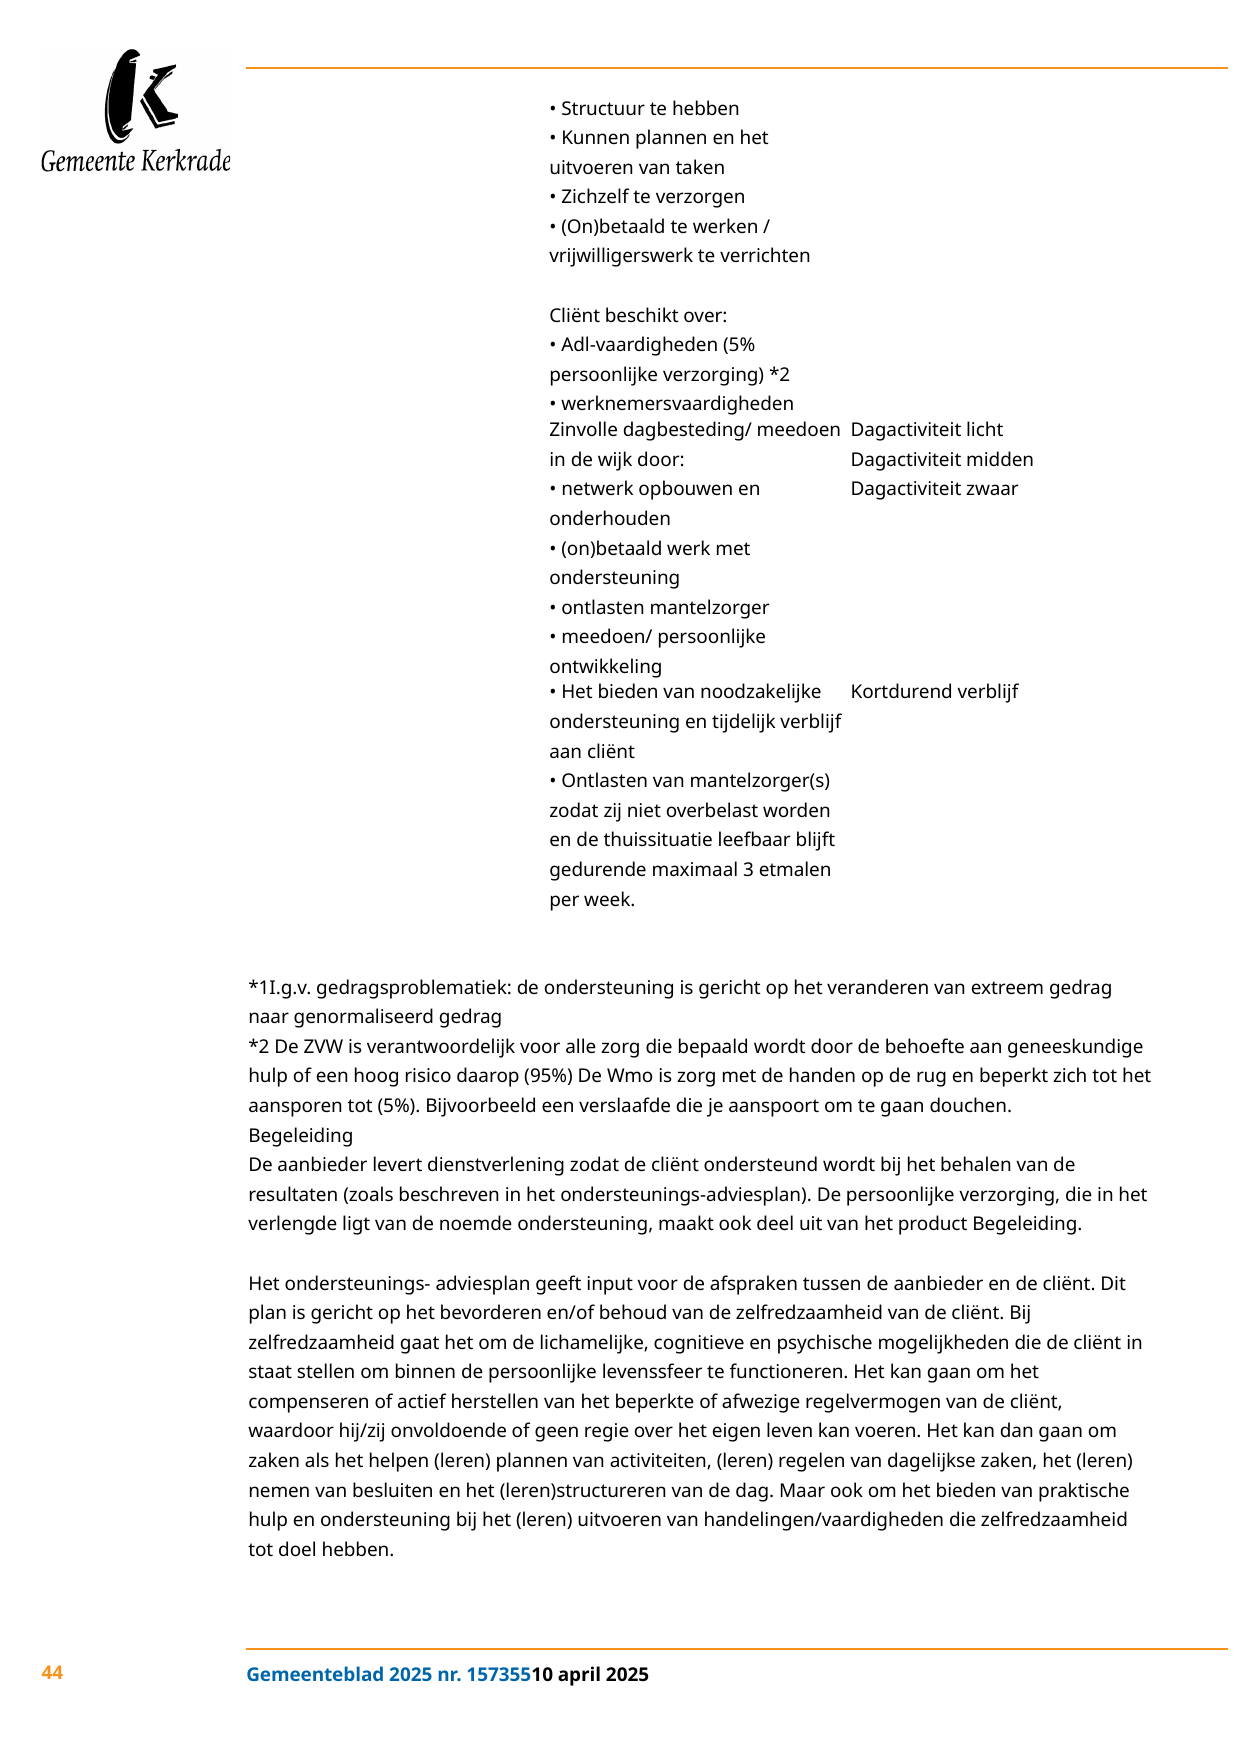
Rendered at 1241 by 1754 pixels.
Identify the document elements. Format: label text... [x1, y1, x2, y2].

table_cell [248, 679, 549, 912]
table_cell [850, 95, 1152, 416]
table_cell Kortdurend verblijf [850, 679, 1152, 912]
table_cell [248, 95, 549, 416]
text *1I.g.v. gedragsproblematiek: de ondersteuning is gericht op het veranderen van extreem gedrag naar genormaliseerd gedrag [248, 974, 1152, 1029]
table_cell • Structuur te hebben • Kunnen plannen en het uitvoeren van taken • Zichzelf te verzorgen • (On)betaald te werken / vrijwilligerswerk te verrichten Cliënt beschikt over: • Adl-vaardigheden (5% persoonlijke verzorging) *2 • werknemersvaardigheden [549, 95, 850, 416]
text Begeleiding [248, 1122, 1152, 1148]
picture [41, 47, 231, 172]
text *2 De ZVW is verantwoordelijk voor alle zorg die bepaald wordt door de behoefte aan geneeskundige hulp of een hoog risico daarop (95%) De Wmo is zorg met de handen op de rug en beperkt zich tot het aansporen tot (5%). Bijvoorbeeld een verslaafde die je aanspoort om te gaan douchen. [248, 1033, 1152, 1118]
text De aanbieder levert dienstverlening zodat de cliënt ondersteund wordt bij het behalen van de resultaten (zoals beschreven in het ondersteunings-adviesplan). De persoonlijke verzorging, die in het verlengde ligt van de noemde ondersteuning, maakt ook deel uit van het product Begeleiding. [248, 1151, 1152, 1236]
table_cell Dagactiviteit licht Dagactiviteit midden Dagactiviteit zwaar [850, 416, 1152, 679]
table_cell [248, 416, 549, 679]
text Het ondersteunings- adviesplan geeft input voor de afspraken tussen de aanbieder en de cliënt. Dit plan is gericht op het bevorderen en/of behoud van de zelfredzaamheid van de cliënt. Bij zelfredzaamheid gaat het om de lichamelijke, cognitieve en psychische mogelijkheden die de cliënt in staat stellen om binnen de persoonlijke levenssfeer te functioneren. Het kan gaan om het compenseren of actief herstellen van het beperkte of afwezige regelvermogen van de cliënt, waardoor hij/zij onvoldoende of geen regie over het eigen leven kan voeren. Het kan dan gaan om zaken als het helpen (leren) plannen van activiteiten, (leren) regelen van dagelijkse zaken, het (leren) nemen van besluiten en het (leren)structureren van de dag. Maar ook om het bieden van praktische hulp en ondersteuning bij het (leren) uitvoeren van handelingen/vaardigheden die zelfredzaamheid tot doel hebben. [248, 1270, 1152, 1562]
table_cell • Het bieden van noodzakelijke ondersteuning en tijdelijk verblijf aan cliënt • Ontlasten van mantelzorger(s) zodat zij niet overbelast worden en de thuissituatie leefbaar blijft gedurende maximaal 3 etmalen per week. [549, 679, 850, 912]
table_cell Zinvolle dagbesteding/ meedoen in de wijk door: • netwerk opbouwen en onderhouden • (on)betaald werk met ondersteuning • ontlasten mantelzorger • meedoen/ persoonlijke ontwikkeling [549, 416, 850, 679]
